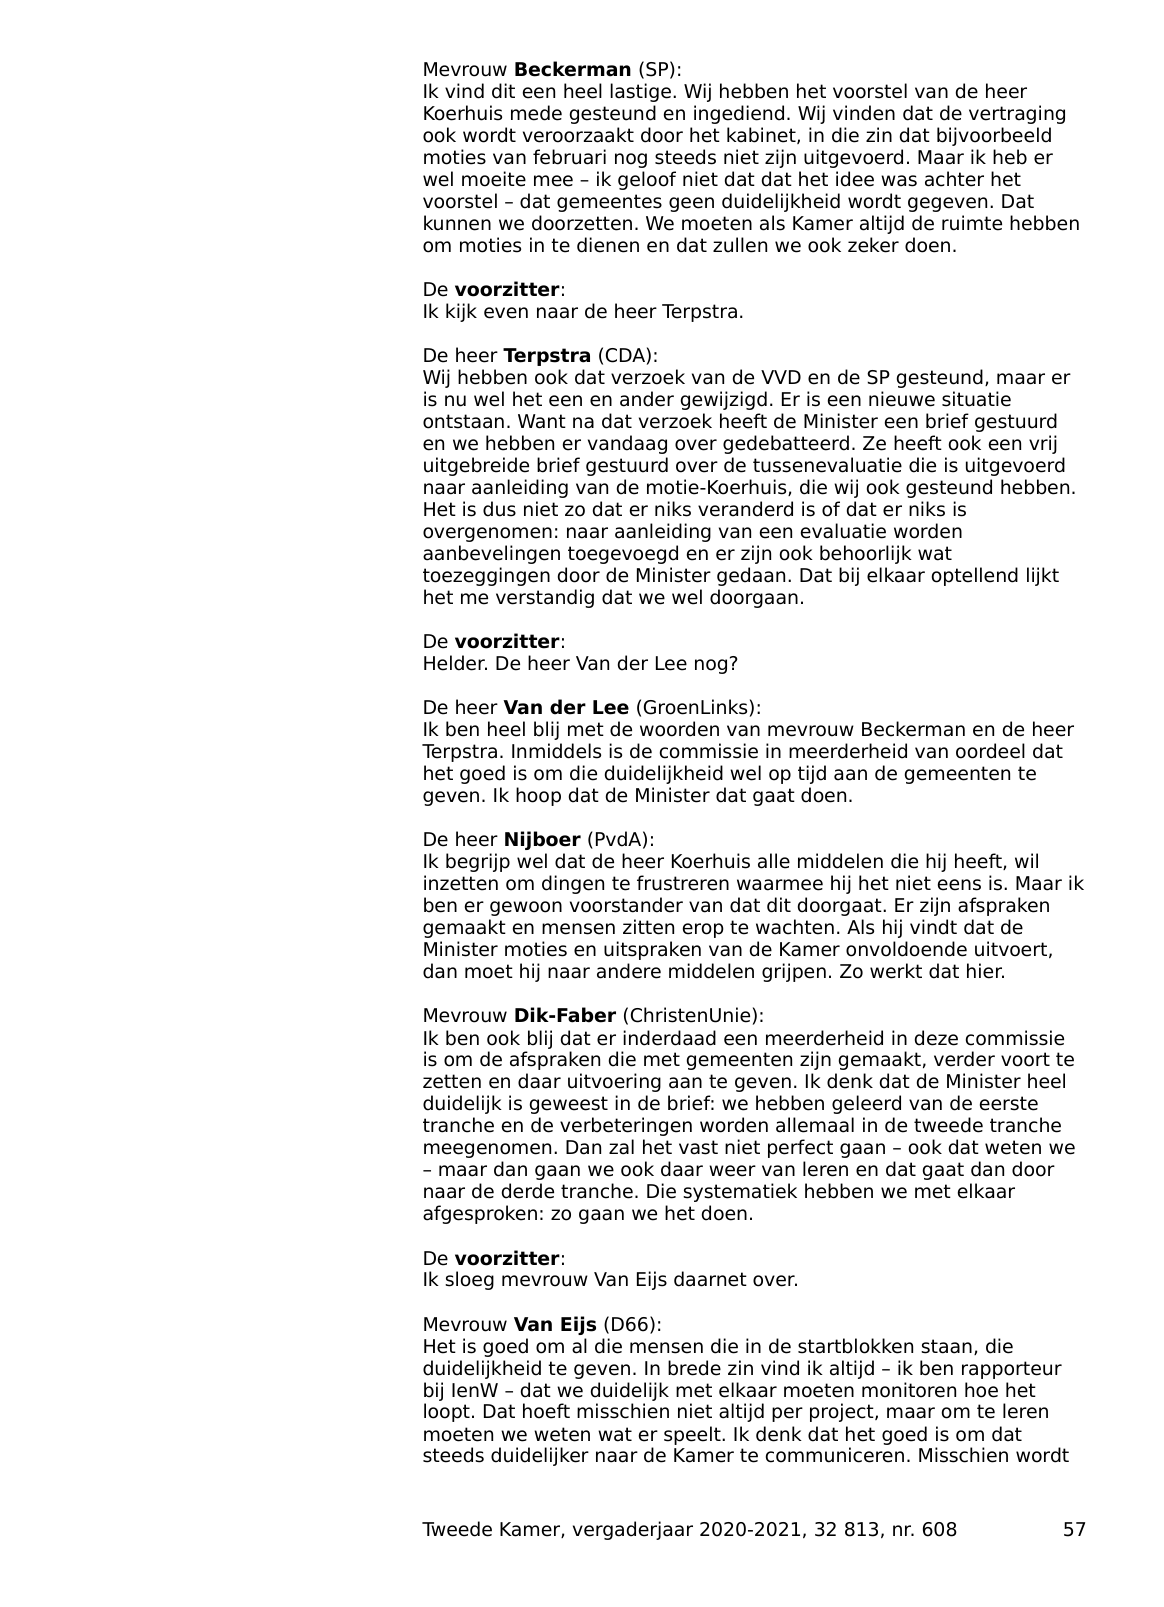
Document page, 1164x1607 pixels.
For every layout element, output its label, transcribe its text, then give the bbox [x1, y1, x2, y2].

text Mevrouw Beckerman (SP): [422, 59, 1087, 81]
text De heer Van der Lee (GroenLinks): [422, 697, 1087, 719]
text De voorzitter: [422, 279, 1087, 301]
text Mevrouw Dik-Faber (ChristenUnie): [422, 1005, 1087, 1027]
text Ik ben ook blij dat er inderdaad een meerderheid in deze commissie is om de afspraken die met gemeenten zijn gemaakt, verder voort te zetten en daar uitvoering aan te geven. Ik denk dat de Minister heel duidelijk is geweest in de brief: we hebben geleerd van de eerste tranche en de verbeteringen worden allemaal in de tweede tranche meegenomen. Dan zal het vast niet perfect gaan – ook dat weten we – maar dan gaan we ook daar weer van leren en dat gaat dan door naar de derde tranche. Die systematiek hebben we met elkaar afgesproken: zo gaan we het doen. [422, 1027, 1087, 1225]
text Ik ben heel blij met de woorden van mevrouw Beckerman en de heer Terpstra. Inmiddels is de commissie in meerderheid van oordeel dat het goed is om die duidelijkheid wel op tijd aan de gemeenten te geven. Ik hoop dat de Minister dat gaat doen. [422, 719, 1087, 807]
text Wij hebben ook dat verzoek van de VVD en de SP gesteund, maar er is nu wel het een en ander gewijzigd. Er is een nieuwe situatie ontstaan. Want na dat verzoek heeft de Minister een brief gestuurd en we hebben er vandaag over gedebatteerd. Ze heeft ook een vrij uitgebreide brief gestuurd over de tussenevaluatie die is uitgevoerd naar aanleiding van de motie-Koerhuis, die wij ook gesteund hebben. Het is dus niet zo dat er niks veranderd is of dat er niks is overgenomen: naar aanleiding van een evaluatie worden aanbevelingen toegevoegd en er zijn ook behoorlijk wat toezeggingen door de Minister gedaan. Dat bij elkaar optellend lijkt het me verstandig dat we wel doorgaan. [422, 367, 1087, 609]
text De heer Terpstra (CDA): [422, 345, 1087, 367]
text Het is goed om al die mensen die in de startblokken staan, die duidelijkheid te geven. In brede zin vind ik altijd – ik ben rapporteur bij IenW – dat we duidelijk met elkaar moeten monitoren hoe het loopt. Dat hoeft misschien niet altijd per project, maar om te leren moeten we weten wat er speelt. Ik denk dat het goed is om dat steeds duidelijker naar de Kamer te communiceren. Misschien wordt [422, 1336, 1087, 1467]
text Ik vind dit een heel lastige. Wij hebben het voorstel van de heer Koerhuis mede gesteund en ingediend. Wij vinden dat de vertraging ook wordt veroorzaakt door het kabinet, in die zin dat bijvoorbeeld moties van februari nog steeds niet zijn uitgevoerd. Maar ik heb er wel moeite mee – ik geloof niet dat dat het idee was achter het voorstel – dat gemeentes geen duidelijkheid wordt gegeven. Dat kunnen we doorzetten. We moeten als Kamer altijd de ruimte hebben om moties in te dienen en dat zullen we ook zeker doen. [422, 81, 1087, 257]
text De voorzitter: [422, 631, 1087, 653]
text Ik sloeg mevrouw Van Eijs daarnet over. [422, 1269, 1087, 1291]
text Ik begrijp wel dat de heer Koerhuis alle middelen die hij heeft, wil inzetten om dingen te frustreren waarmee hij het niet eens is. Maar ik ben er gewoon voorstander van dat dit doorgaat. Er zijn afspraken gemaakt en mensen zitten erop te wachten. Als hij vindt dat de Minister moties en uitspraken van de Kamer onvoldoende uitvoert, dan moet hij naar andere middelen grijpen. Zo werkt dat hier. [422, 851, 1087, 983]
text Mevrouw Van Eijs (D66): [422, 1313, 1087, 1336]
text De heer Nijboer (PvdA): [422, 829, 1087, 851]
text Helder. De heer Van der Lee nog? [422, 653, 1087, 675]
text Ik kijk even naar de heer Terpstra. [422, 301, 1087, 323]
text De voorzitter: [422, 1247, 1087, 1269]
